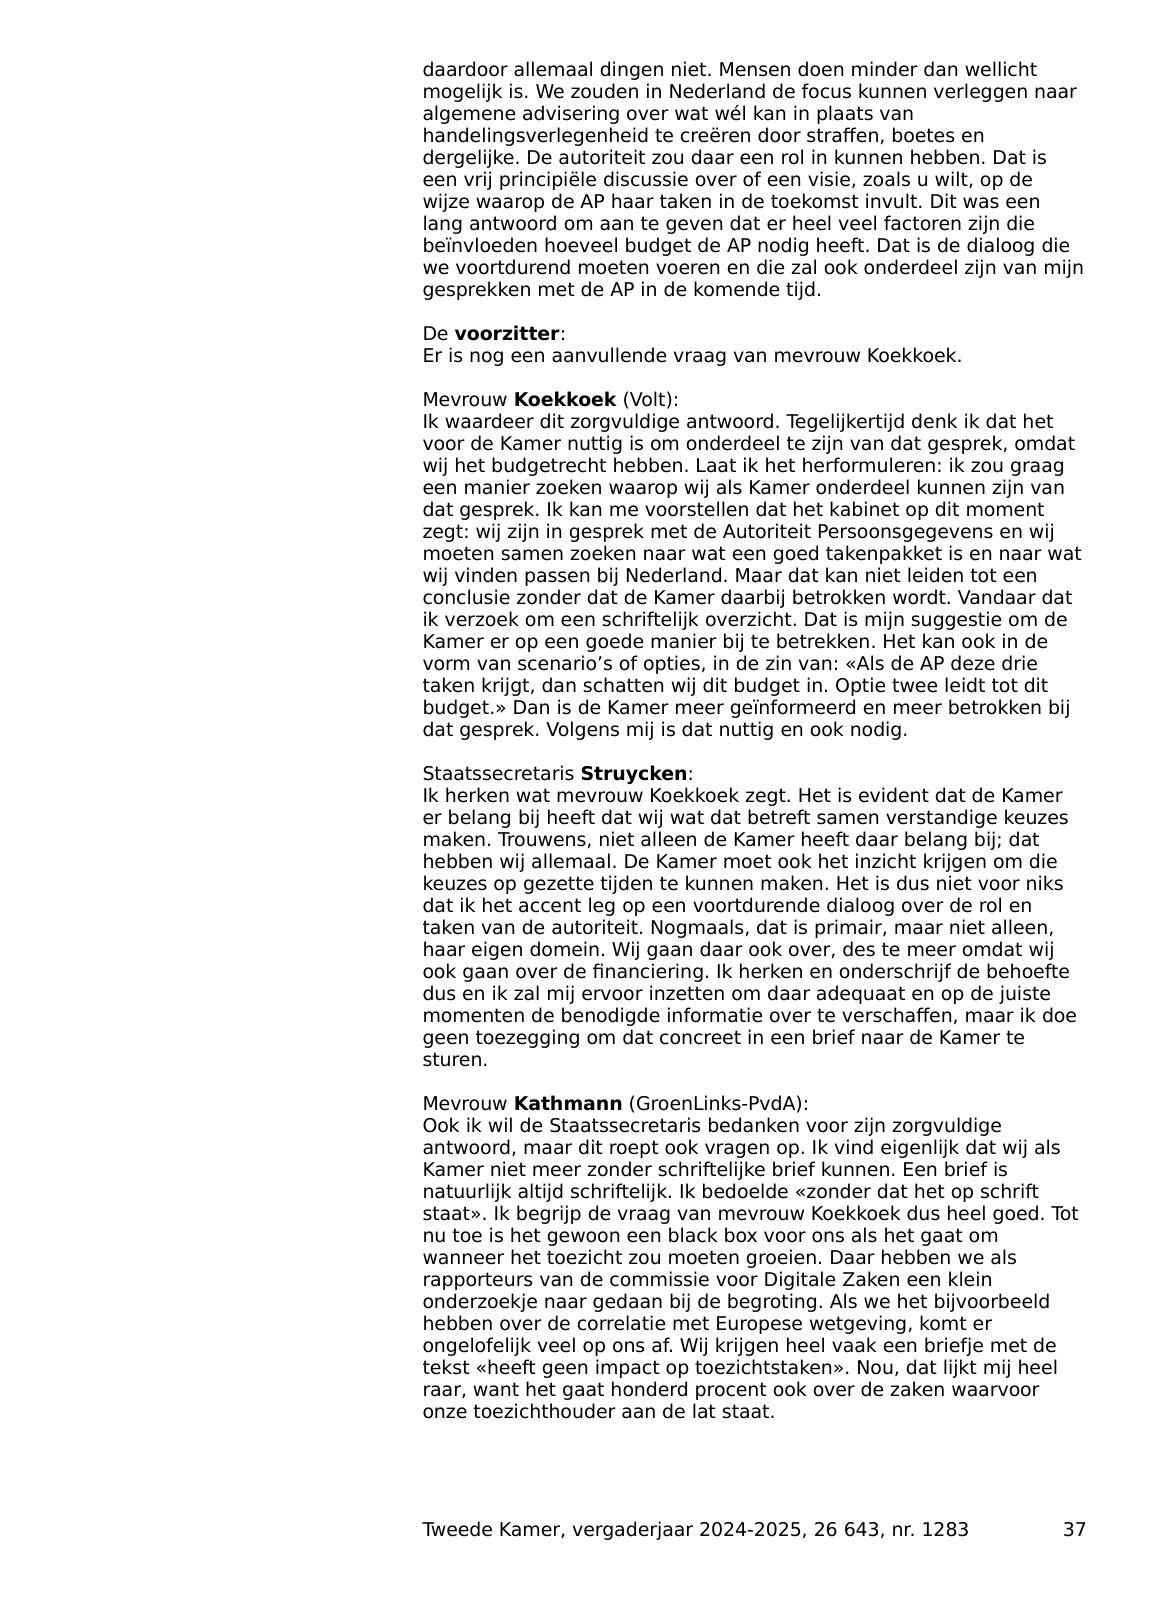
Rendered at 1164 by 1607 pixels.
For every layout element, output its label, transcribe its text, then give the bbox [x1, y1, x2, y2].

text De voorzitter: [422, 323, 1087, 345]
text Er is nog een aanvullende vraag van mevrouw Koekkoek. [422, 345, 1087, 367]
text Ook ik wil de Staatssecretaris bedanken voor zijn zorgvuldige antwoord, maar dit roept ook vragen op. Ik vind eigenlijk dat wij als Kamer niet meer zonder schriftelijke brief kunnen. Een brief is natuurlijk altijd schriftelijk. Ik bedoelde «zonder dat het op schrift staat». Ik begrijp de vraag van mevrouw Koekkoek dus heel goed. Tot nu toe is het gewoon een black box voor ons als het gaat om wanneer het toezicht zou moeten groeien. Daar hebben we als rapporteurs van de commissie voor Digitale Zaken een klein onderzoekje naar gedaan bij de begroting. Als we het bijvoorbeeld hebben over de correlatie met Europese wetgeving, komt er ongelofelijk veel op ons af. Wij krijgen heel vaak een briefje met de tekst «heeft geen impact op toezichtstaken». Nou, dat lijkt mij heel raar, want het gaat honderd procent ook over de zaken waarvoor onze toezichthouder aan de lat staat. [422, 1115, 1087, 1423]
text Ik herken wat mevrouw Koekkoek zegt. Het is evident dat de Kamer er belang bij heeft dat wij wat dat betreft samen verstandige keuzes maken. Trouwens, niet alleen de Kamer heeft daar belang bij; dat hebben wij allemaal. De Kamer moet ook het inzicht krijgen om die keuzes op gezette tijden te kunnen maken. Het is dus niet voor niks dat ik het accent leg op een voortdurende dialoog over de rol en taken van de autoriteit. Nogmaals, dat is primair, maar niet alleen, haar eigen domein. Wij gaan daar ook over, des te meer omdat wij ook gaan over de financiering. Ik herken en onderschrijf de behoefte dus en ik zal mij ervoor inzetten om daar adequaat en op de juiste momenten de benodigde informatie over te verschaffen, maar ik doe geen toezegging om dat concreet in een brief naar de Kamer te sturen. [422, 785, 1087, 1071]
text Mevrouw Kathmann (GroenLinks-PvdA): [422, 1093, 1087, 1115]
text daardoor allemaal dingen niet. Mensen doen minder dan wellicht mogelijk is. We zouden in Nederland de focus kunnen verleggen naar algemene advisering over wat wél kan in plaats van handelingsverlegenheid te creëren door straffen, boetes en dergelijke. De autoriteit zou daar een rol in kunnen hebben. Dat is een vrij principiële discussie over of een visie, zoals u wilt, op de wijze waarop de AP haar taken in de toekomst invult. Dit was een lang antwoord om aan te geven dat er heel veel factoren zijn die beïnvloeden hoeveel budget de AP nodig heeft. Dat is de dialoog die we voortdurend moeten voeren en die zal ook onderdeel zijn van mijn gesprekken met de AP in de komende tijd. [422, 59, 1087, 301]
text Staatssecretaris Struycken: [422, 763, 1087, 785]
text Ik waardeer dit zorgvuldige antwoord. Tegelijkertijd denk ik dat het voor de Kamer nuttig is om onderdeel te zijn van dat gesprek, omdat wij het budgetrecht hebben. Laat ik het herformuleren: ik zou graag een manier zoeken waarop wij als Kamer onderdeel kunnen zijn van dat gesprek. Ik kan me voorstellen dat het kabinet op dit moment zegt: wij zijn in gesprek met de Autoriteit Persoonsgegevens en wij moeten samen zoeken naar wat een goed takenpakket is en naar wat wij vinden passen bij Nederland. Maar dat kan niet leiden tot een conclusie zonder dat de Kamer daarbij betrokken wordt. Vandaar dat ik verzoek om een schriftelijk overzicht. Dat is mijn suggestie om de Kamer er op een goede manier bij te betrekken. Het kan ook in de vorm van scenario’s of opties, in de zin van: «Als de AP deze drie taken krijgt, dan schatten wij dit budget in. Optie twee leidt tot dit budget.» Dan is de Kamer meer geïnformeerd en meer betrokken bij dat gesprek. Volgens mij is dat nuttig en ook nodig. [422, 411, 1087, 741]
text Mevrouw Koekkoek (Volt): [422, 389, 1087, 411]
